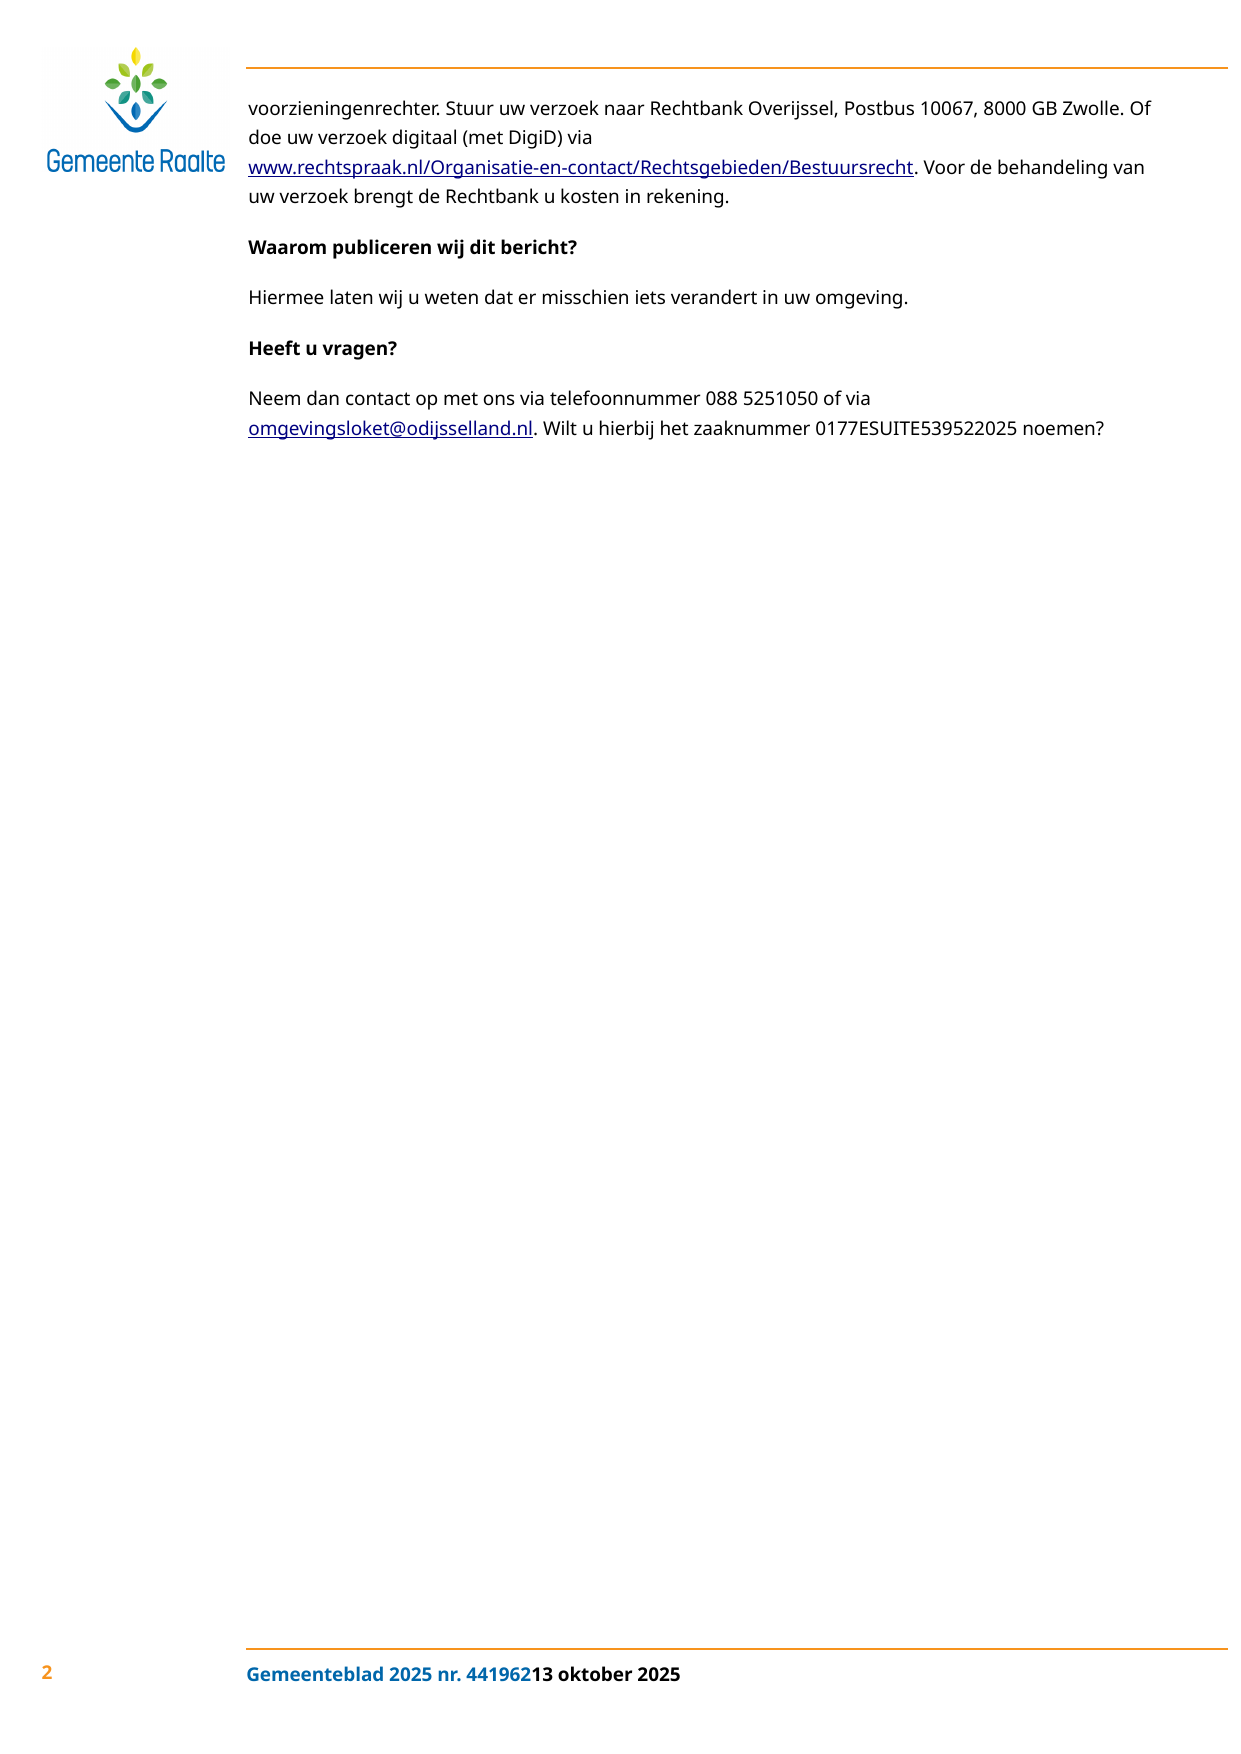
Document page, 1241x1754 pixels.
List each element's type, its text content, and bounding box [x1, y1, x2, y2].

text Waarom publiceren wij dit bericht? [248, 234, 1152, 260]
text Heeft u vragen? [248, 335, 1152, 361]
text Neem dan contact op met ons via telefoonnummer 088 5251050 of via omgevingsloket@odijsselland.nl. Wilt u hierbij het zaaknummer 0177ESUITE539522025 noemen? [248, 385, 1152, 441]
text Hiermee laten wij u weten dat er misschien iets verandert in uw omgeving. [248, 284, 1152, 310]
text voorzieningenrechter. Stuur uw verzoek naar Rechtbank Overijssel, Postbus 10067, 8000 GB Zwolle. Of doe uw verzoek digitaal (met DigiD) via www.rechtspraak.nl/Organisatie-en-contact/Rechtsgebieden/Bestuursrecht. Voor de behandeling van uw verzoek brengt de Rechtbank u kosten in rekening. [248, 95, 1152, 209]
picture [41, 47, 231, 172]
